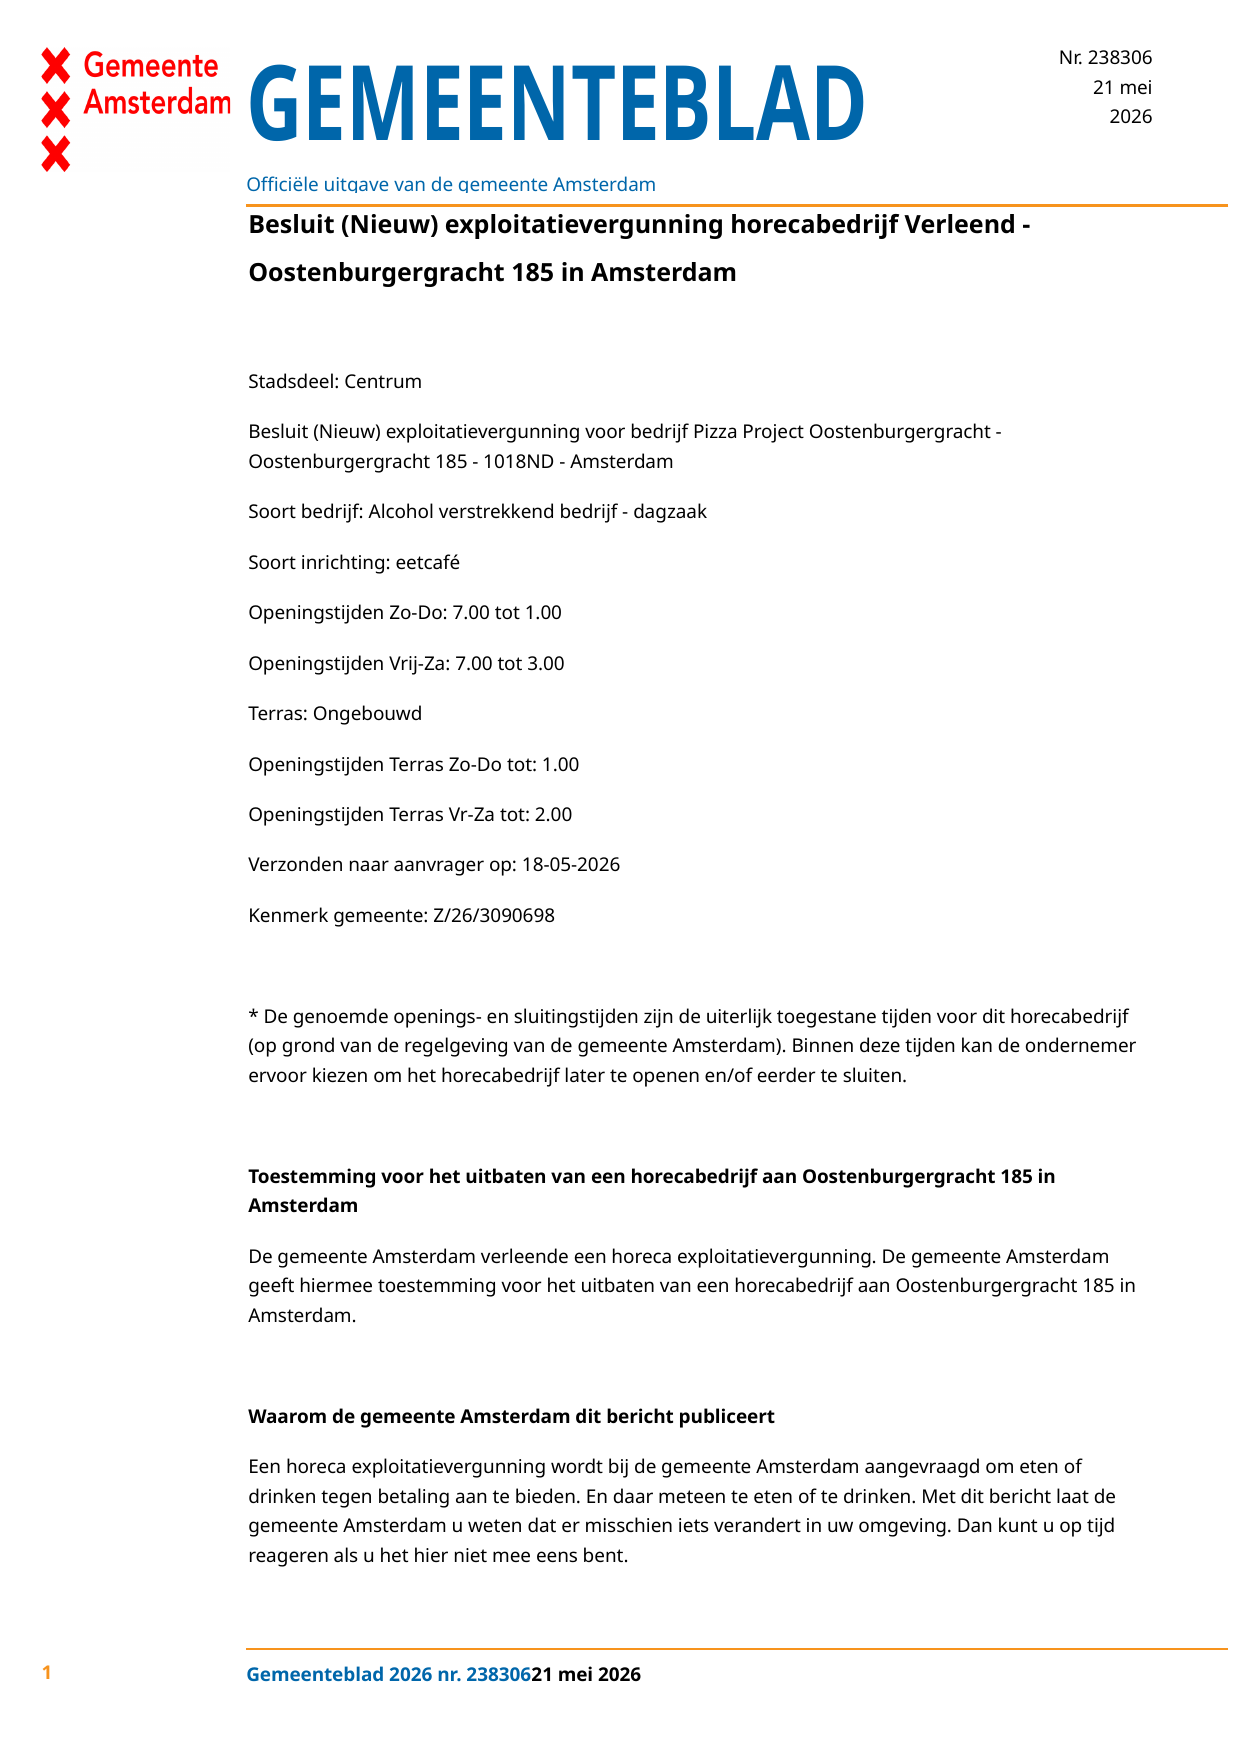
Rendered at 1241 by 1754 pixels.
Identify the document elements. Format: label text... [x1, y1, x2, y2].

text Toestemming voor het uitbaten van een horecabedrijf aan Oostenburgergracht 185 in Amsterdam [248, 1163, 1152, 1218]
text Stadsdeel: Centrum [248, 368, 1152, 394]
text Waarom de gemeente Amsterdam dit bericht publiceert [248, 1403, 1152, 1429]
picture [41, 47, 231, 172]
text Besluit (Nieuw) exploitatievergunning voor bedrijf Pizza Project Oostenburgergracht - Oostenburgergracht 185 - 1018ND - Amsterdam [248, 419, 1152, 474]
text Openingstijden Terras Zo-Do tot: 1.00 [248, 751, 1152, 777]
text Kenmerk gemeente: Z/26/3090698 [248, 902, 1152, 928]
text Soort inrichting: eetcafé [248, 549, 1152, 575]
text Besluit (Nieuw) exploitatievergunning horecabedrijf Verleend - Oostenburgergracht 185 in Amsterdam [248, 207, 1152, 288]
text Verzonden naar aanvrager op: 18-05-2026 [248, 852, 1152, 877]
text Openingstijden Terras Vr-Za tot: 2.00 [248, 801, 1152, 827]
text Terras: Ongebouwd [248, 700, 1152, 726]
text Openingstijden Zo-Do: 7.00 tot 1.00 [248, 599, 1152, 625]
text De gemeente Amsterdam verleende een horeca exploitatievergunning. De gemeente Amsterdam geeft hiermee toestemming voor het uitbaten van een horecabedrijf aan Oostenburgergracht 185 in Amsterdam. [248, 1243, 1152, 1328]
text Soort bedrijf: Alcohol verstrekkend bedrijf - dagzaak [248, 499, 1152, 524]
text Een horeca exploitatievergunning wordt bij de gemeente Amsterdam aangevraagd om eten of drinken tegen betaling aan te bieden. En daar meteen te eten of te drinken. Met dit bericht laat de gemeente Amsterdam u weten dat er misschien iets verandert in uw omgeving. Dan kunt u op tijd reageren als u het hier niet mee eens bent. [248, 1453, 1152, 1568]
text * De genoemde openings- en sluitingstijden zijn de uiterlijk toegestane tijden voor dit horecabedrijf (op grond van de regelgeving van de gemeente Amsterdam). Binnen deze tijden kan de ondernemer ervoor kiezen om het horecabedrijf later te openen en/of eerder te sluiten. [248, 1003, 1152, 1088]
text Openingstijden Vrij-Za: 7.00 tot 3.00 [248, 650, 1152, 676]
